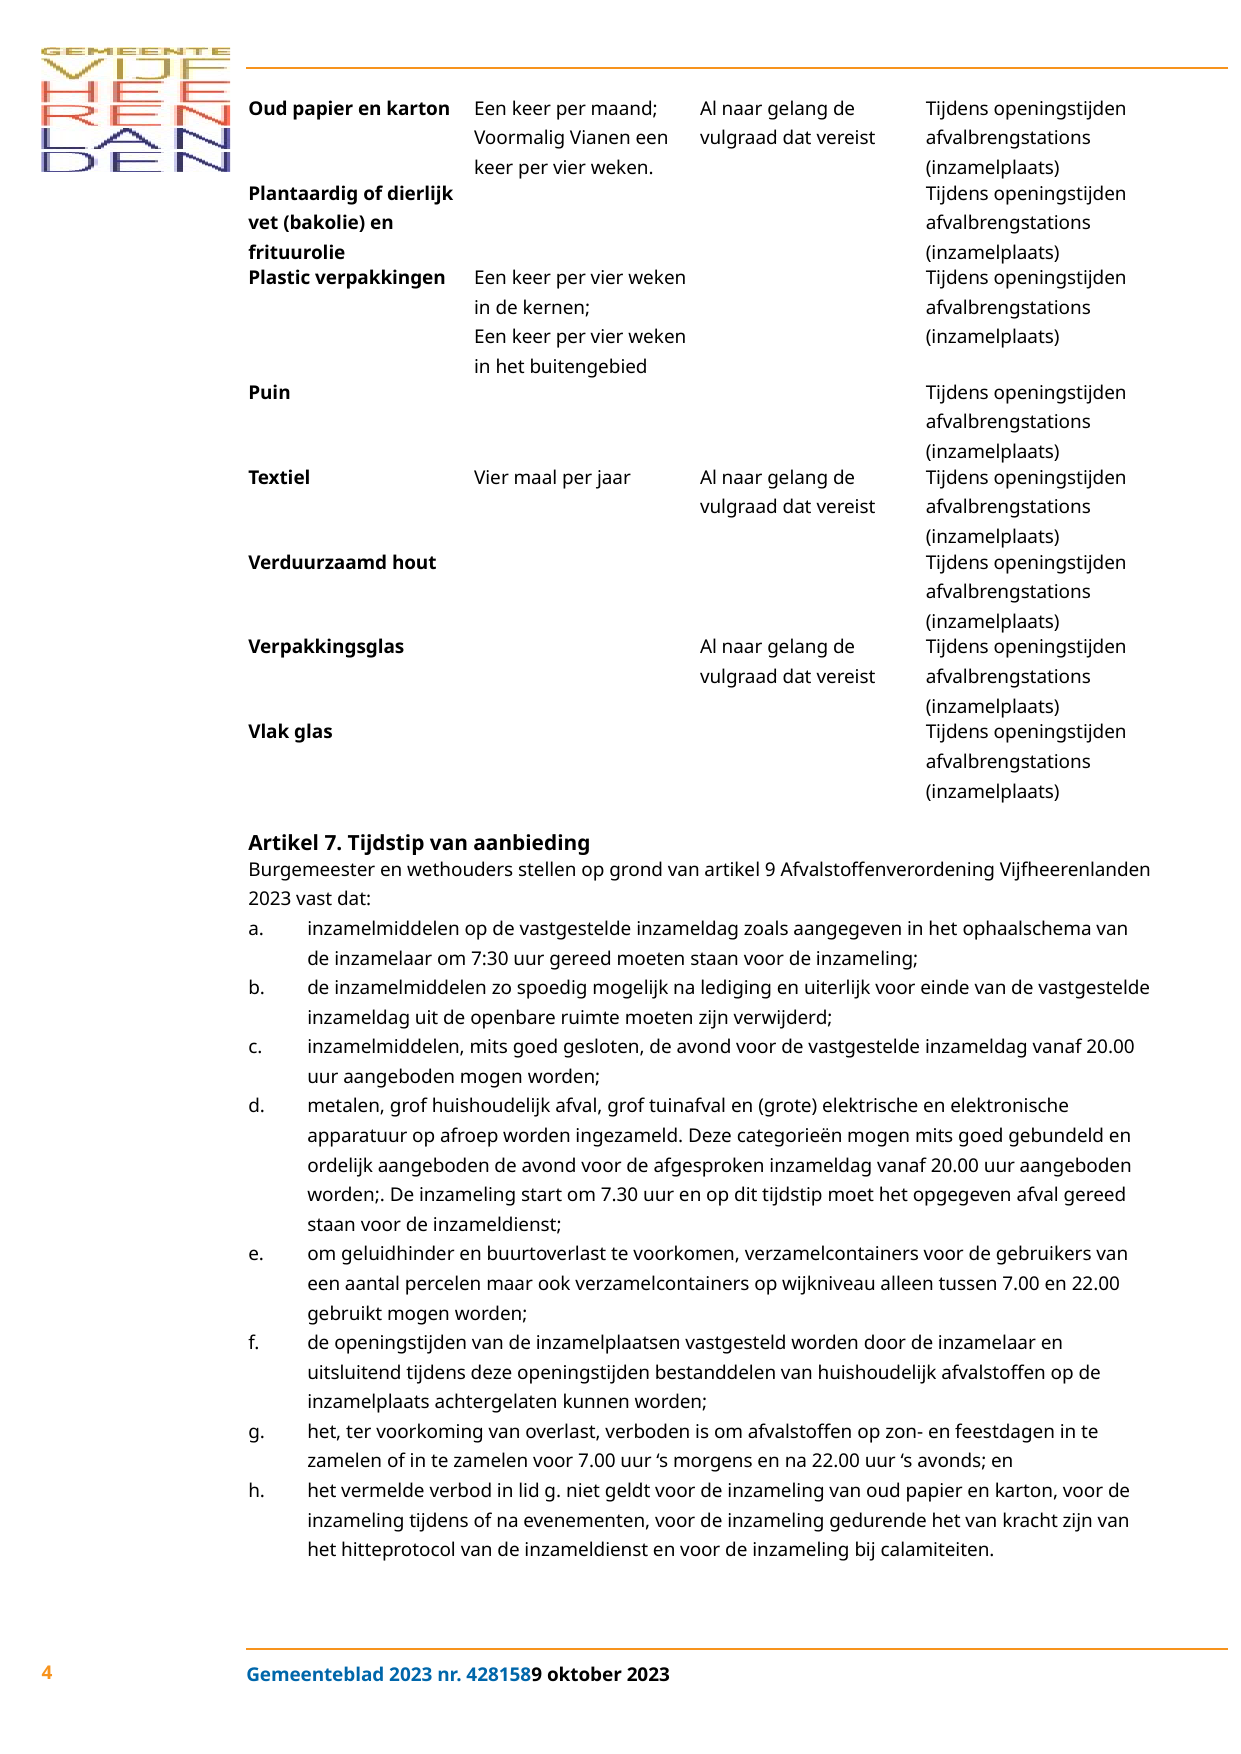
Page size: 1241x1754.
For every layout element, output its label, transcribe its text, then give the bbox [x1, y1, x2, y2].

text Artikel 7. Tijdstip van aanbieding [248, 828, 1152, 856]
list de inzamelmiddelen zo spoedig mogelijk na lediging en uiterlijk voor einde van de vastgestelde inzameldag uit de openbare ruimte moeten zijn verwijderd; [248, 974, 1152, 1030]
table_cell [700, 719, 926, 803]
picture [41, 47, 231, 172]
list inzamelmiddelen op de vastgestelde inzameldag zoals aangegeven in het ophaalschema van de inzamelaar om 7:30 uur gereed moeten staan voor de inzameling; [248, 915, 1152, 971]
table_cell Vier maal per jaar [474, 464, 700, 549]
table_cell Tijdens openingstijden afvalbrengstations (inzamelplaats) [926, 549, 1152, 634]
table_cell [474, 549, 700, 634]
table_cell Plantaardig of dierlijk vet (bakolie) en frituurolie [248, 180, 474, 264]
table_cell Al naar gelang de vulgraad dat vereist [700, 95, 926, 180]
list het, ter voorkoming van overlast, verboden is om afvalstoffen op zon- en feestdagen in te zamelen of in te zamelen voor 7.00 uur ‘s morgens en na 22.00 uur ‘s avonds; en [248, 1418, 1152, 1473]
table_cell [474, 180, 700, 264]
table_cell Al naar gelang de vulgraad dat vereist [700, 464, 926, 549]
table_cell [700, 549, 926, 634]
table_cell Een keer per maand; Voormalig Vianen een keer per vier weken. [474, 95, 700, 180]
table_cell Verpakkingsglas [248, 634, 474, 719]
table_cell Tijdens openingstijden afvalbrengstations (inzamelplaats) [926, 464, 1152, 549]
list het vermelde verbod in lid g. niet geldt voor de inzameling van oud papier en karton, voor de inzameling tijdens of na evenementen, voor de inzameling gedurende het van kracht zijn van het hitteprotocol van de inzameldienst en voor de inzameling bij calamiteiten. [248, 1477, 1152, 1562]
table_cell Een keer per vier weken in de kernen; Een keer per vier weken in het buitengebied [474, 265, 700, 379]
text Burgemeester en wethouders stellen op grond van artikel 9 Afvalstoffenverordening Vijfheerenlanden 2023 vast dat: [248, 856, 1152, 911]
table_cell Tijdens openingstijden afvalbrengstations (inzamelplaats) [926, 180, 1152, 264]
table_cell Al naar gelang de vulgraad dat vereist [700, 634, 926, 719]
list metalen, grof huishoudelijk afval, grof tuinafval en (grote) elektrische en elektronische apparatuur op afroep worden ingezameld. Deze categorieën mogen mits goed gebundeld en ordelijk aangeboden de avond voor de afgesproken inzameldag vanaf 20.00 uur aangeboden worden;. De inzameling start om 7.30 uur en op dit tijdstip moet het opgegeven afval gereed staan voor de inzameldienst; [248, 1093, 1152, 1237]
table_cell Plastic verpakkingen [248, 265, 474, 379]
table_cell Tijdens openingstijden afvalbrengstations (inzamelplaats) [926, 634, 1152, 719]
list de openingstijden van de inzamelplaatsen vastgesteld worden door de inzamelaar en uitsluitend tijdens deze openingstijden bestanddelen van huishoudelijk afvalstoffen op de inzamelplaats achtergelaten kunnen worden; [248, 1329, 1152, 1414]
table_cell Tijdens openingstijden afvalbrengstations (inzamelplaats) [926, 379, 1152, 464]
table_cell [474, 634, 700, 719]
table_cell Tijdens openingstijden afvalbrengstations (inzamelplaats) [926, 719, 1152, 803]
table_cell Puin [248, 379, 474, 464]
list om geluidhinder en buurtoverlast te voorkomen, verzamelcontainers voor de gebruikers van een aantal percelen maar ook verzamelcontainers op wijkniveau alleen tussen 7.00 en 22.00 gebruikt mogen worden; [248, 1241, 1152, 1326]
table_cell [700, 265, 926, 379]
table_cell [474, 379, 700, 464]
table_cell Vlak glas [248, 719, 474, 803]
table_cell Tijdens openingstijden afvalbrengstations (inzamelplaats) [926, 265, 1152, 379]
table_cell Oud papier en karton [248, 95, 474, 180]
table_cell Tijdens openingstijden afvalbrengstations (inzamelplaats) [926, 95, 1152, 180]
table_cell Verduurzaamd hout [248, 549, 474, 634]
table_cell Textiel [248, 464, 474, 549]
table_cell [700, 180, 926, 264]
table_cell [700, 379, 926, 464]
table_cell [474, 719, 700, 803]
list inzamelmiddelen, mits goed gesloten, de avond voor de vastgestelde inzameldag vanaf 20.00 uur aangeboden mogen worden; [248, 1033, 1152, 1089]
